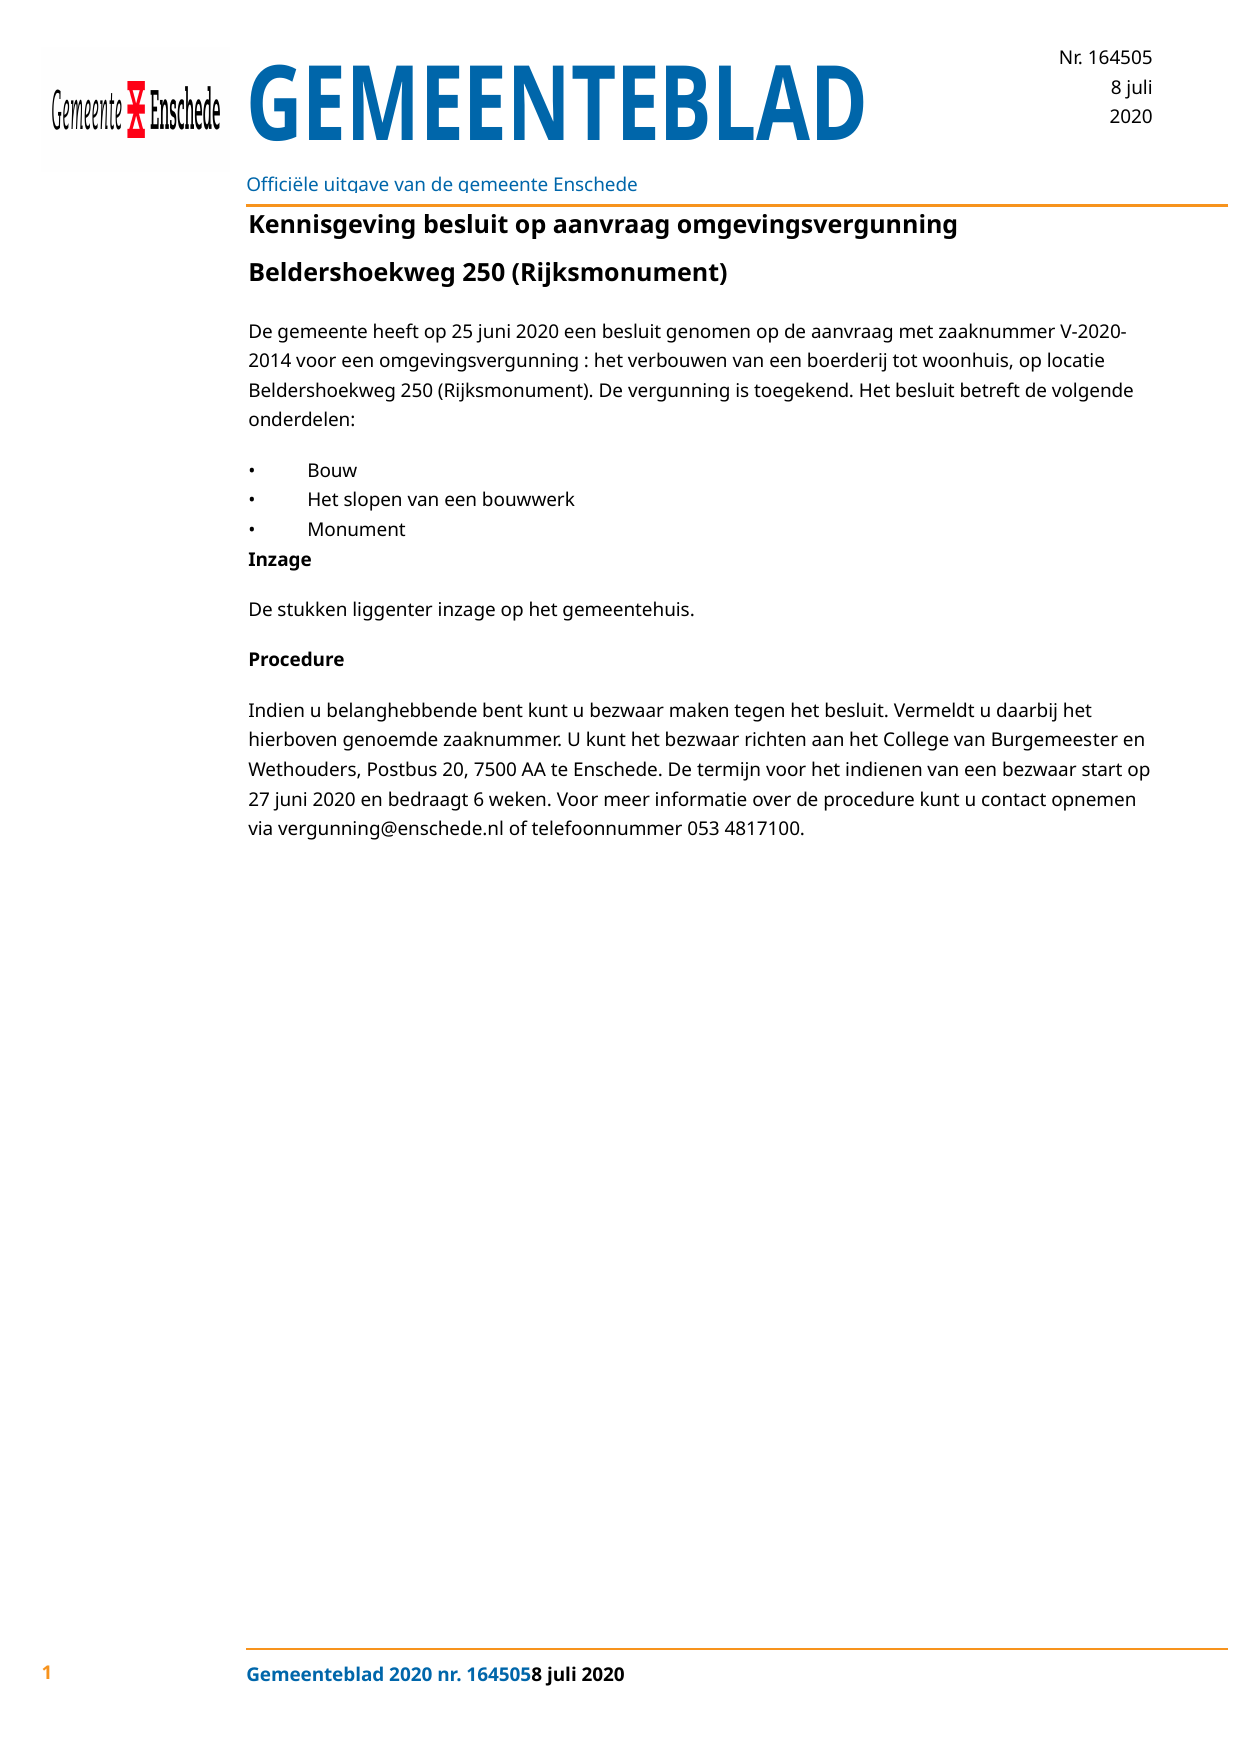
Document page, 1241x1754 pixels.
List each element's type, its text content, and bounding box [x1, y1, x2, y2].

text Kennisgeving besluit op aanvraag omgevingsvergunning Beldershoekweg 250 (Rijksmonument) [248, 207, 1152, 288]
text De gemeente heeft op 25 juni 2020 een besluit genomen op de aanvraag met zaaknummer V-2020-2014 voor een omgevingsvergunning : het verbouwen van een boerderij tot woonhuis, op locatie Beldershoekweg 250 (Rijksmonument). De vergunning is toegekend. Het besluit betreft de volgende onderdelen: [248, 318, 1152, 432]
list Monument [248, 516, 1152, 542]
picture [41, 47, 231, 172]
text Inzage [248, 546, 1152, 572]
text Procedure [248, 647, 1152, 672]
text De stukken liggenter inzage op het gemeentehuis. [248, 596, 1152, 622]
list Het slopen van een bouwwerk [248, 487, 1152, 512]
list Bouw [248, 457, 1152, 483]
text Indien u belanghebbende bent kunt u bezwaar maken tegen het besluit. Vermeldt u daarbij het hierboven genoemde zaaknummer. U kunt het bezwaar richten aan het College van Burgemees­ter en Wethouders, Postbus 20, 7500 AA te Enschede. De termijn voor het indienen van een bezwaar start op 27 juni 2020 en bedraagt 6 weken. Voor meer informatie over de procedure kunt u contact opnemen via vergunning@enschede.nl of telefoonnummer 053 4817100. [248, 697, 1152, 841]
